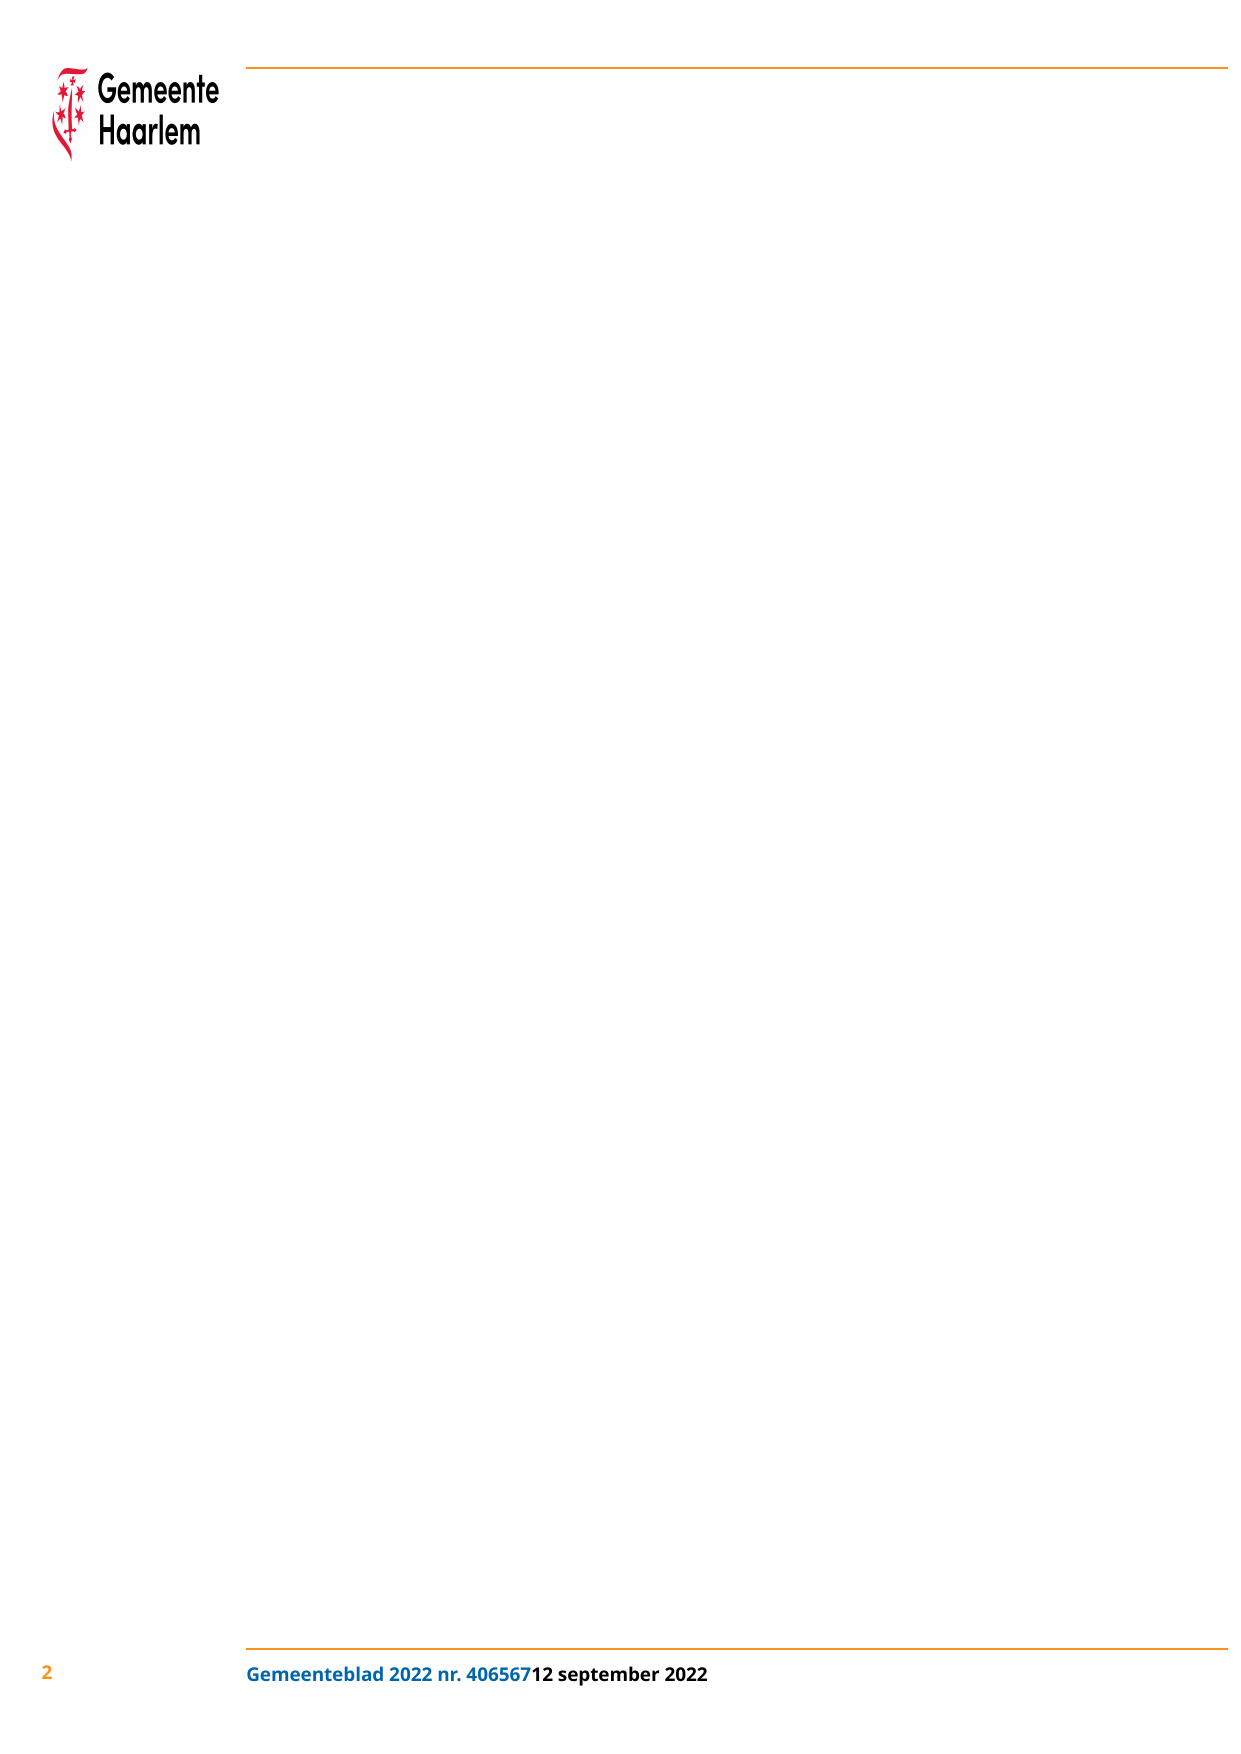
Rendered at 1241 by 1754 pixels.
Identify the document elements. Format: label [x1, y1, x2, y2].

picture [41, 47, 231, 172]
